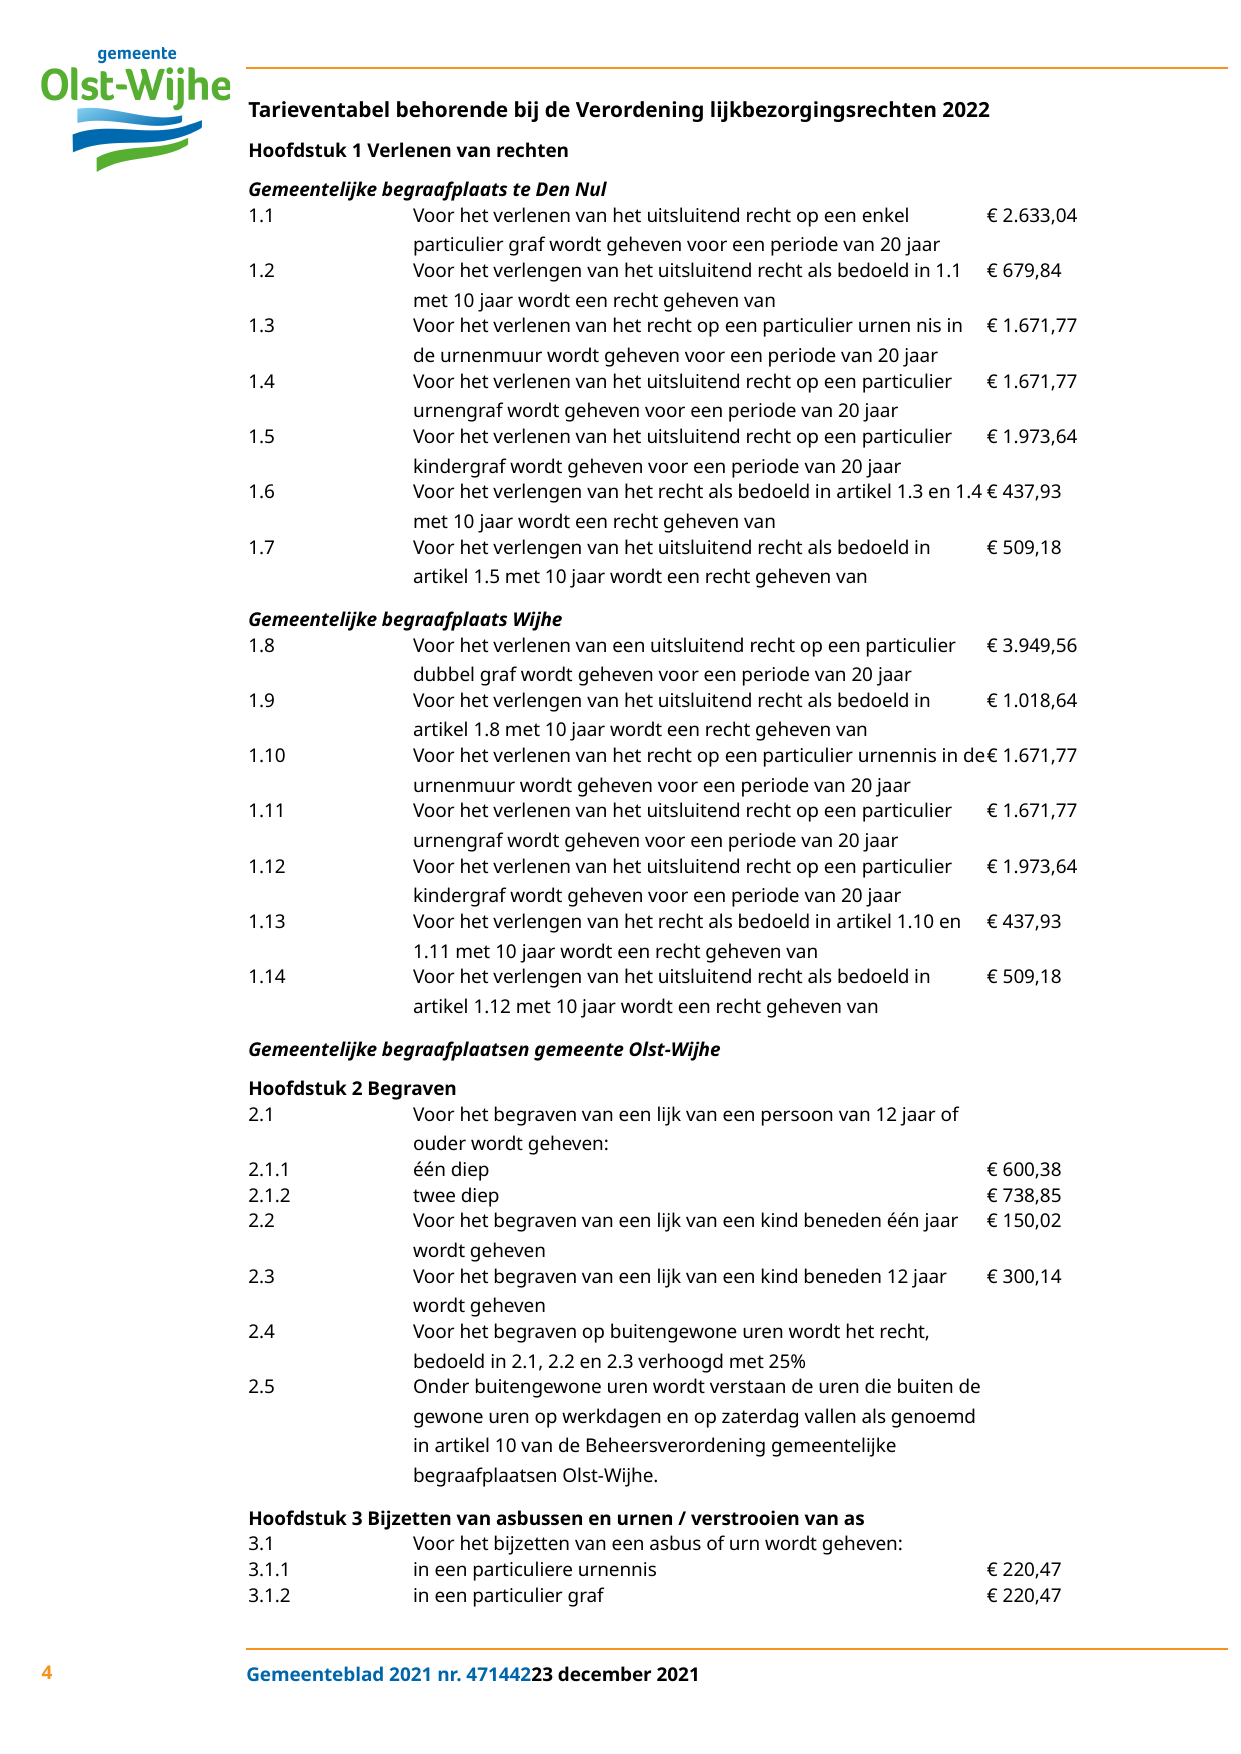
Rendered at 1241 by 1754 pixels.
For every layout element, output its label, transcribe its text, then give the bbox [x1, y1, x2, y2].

text Hoofdstuk 1 Verlenen van rechten [248, 137, 1152, 163]
table_cell 2.4 [248, 1318, 413, 1373]
table_cell Voor het begraven van een lijk van een kind beneden 12 jaar wordt geheven [413, 1263, 987, 1318]
table_header Voor het begraven van een lijk van een persoon van 12 jaar of ouder wordt geheven: [413, 1101, 987, 1156]
table_header € 3.949,56 [987, 632, 1152, 687]
table_cell 1.12 [248, 853, 413, 908]
table_cell 1.11 [248, 798, 413, 853]
table_cell € 1.018,64 [987, 687, 1152, 742]
table_cell Voor het verlengen van het uitsluitend recht als bedoeld in artikel 1.5 met 10 jaar wordt een recht geheven van [413, 534, 987, 589]
table_header 3.1 [248, 1531, 413, 1556]
table_cell 1.3 [248, 313, 413, 368]
table_cell € 1.671,77 [987, 798, 1152, 853]
table_cell 1.4 [248, 368, 413, 423]
picture [41, 47, 231, 172]
table_cell Voor het verlengen van het uitsluitend recht als bedoeld in artikel 1.12 met 10 jaar wordt een recht geheven van [413, 964, 987, 1019]
text Hoofdstuk 3 Bijzetten van asbussen en urnen / verstrooien van as [248, 1505, 1152, 1531]
table_cell Onder buitengewone uren wordt verstaan de uren die buiten de gewone uren op werkdagen en op zaterdag vallen als genoemd in artikel 10 van de Beheersverordening gemeentelijke begraafplaatsen Olst-Wijhe. [413, 1374, 987, 1488]
table_cell 1.13 [248, 908, 413, 964]
text Gemeentelijke begraafplaats Wijhe [248, 606, 1152, 632]
table_cell 1.7 [248, 534, 413, 589]
table_cell Voor het begraven van een lijk van een kind beneden één jaar wordt geheven [413, 1208, 987, 1263]
table_cell 1.6 [248, 479, 413, 534]
table_header 1.8 [248, 632, 413, 687]
table_cell Voor het verlengen van het uitsluitend recht als bedoeld in 1.1 met 10 jaar wordt een recht geheven van [413, 257, 987, 313]
table_cell € 509,18 [987, 534, 1152, 589]
table_cell 1.10 [248, 743, 413, 798]
table_cell 2.3 [248, 1263, 413, 1318]
table_cell € 600,38 [987, 1156, 1152, 1182]
table_cell Voor het verlenen van het uitsluitend recht op een particulier kindergraf wordt geheven voor een periode van 20 jaar [413, 423, 987, 478]
table_cell € 1.671,77 [987, 743, 1152, 798]
table_cell € 1.973,64 [987, 853, 1152, 908]
table_cell 2.1.2 [248, 1182, 413, 1208]
table_cell 1.5 [248, 423, 413, 478]
table_cell 1.9 [248, 687, 413, 742]
table_cell € 1.671,77 [987, 368, 1152, 423]
table_header [987, 1531, 1152, 1556]
table_cell [987, 1374, 1152, 1488]
table_cell € 150,02 [987, 1208, 1152, 1263]
table_cell 1.2 [248, 257, 413, 313]
table_cell twee diep [413, 1182, 987, 1208]
table_cell € 437,93 [987, 908, 1152, 964]
table_cell 3.1.2 [248, 1582, 413, 1608]
table_header 2.1 [248, 1101, 413, 1156]
table_cell Voor het verlenen van het recht op een particulier urnennis in de urnenmuur wordt geheven voor een periode van 20 jaar [413, 743, 987, 798]
table_cell in een particuliere urnennis [413, 1556, 987, 1582]
table_cell [987, 1318, 1152, 1373]
text Tarieventabel behorende bij de Verordening lijkbezorgingsrechten 2022 [248, 95, 1152, 123]
table_cell Voor het verlengen van het recht als bedoeld in artikel 1.3 en 1.4 met 10 jaar wordt een recht geheven van [413, 479, 987, 534]
table_header 1.1 [248, 202, 413, 257]
table_cell 2.1.1 [248, 1156, 413, 1182]
table_header [987, 1101, 1152, 1156]
table_cell Voor het verlengen van het uitsluitend recht als bedoeld in artikel 1.8 met 10 jaar wordt een recht geheven van [413, 687, 987, 742]
text Hoofdstuk 2 Begraven [248, 1075, 1152, 1101]
table_header € 2.633,04 [987, 202, 1152, 257]
table_cell één diep [413, 1156, 987, 1182]
table_cell € 300,14 [987, 1263, 1152, 1318]
table_cell 3.1.1 [248, 1556, 413, 1582]
table_cell 2.5 [248, 1374, 413, 1488]
table_cell Voor het verlenen van het recht op een particulier urnen nis in de urnenmuur wordt geheven voor een periode van 20 jaar [413, 313, 987, 368]
text Gemeentelijke begraafplaatsen gemeente Olst-Wijhe [248, 1036, 1152, 1061]
table_cell Voor het verlenen van het uitsluitend recht op een particulier kindergraf wordt geheven voor een periode van 20 jaar [413, 853, 987, 908]
table_cell 2.2 [248, 1208, 413, 1263]
table_cell € 220,47 [987, 1582, 1152, 1608]
table_cell Voor het verlenen van het uitsluitend recht op een particulier urnengraf wordt geheven voor een periode van 20 jaar [413, 368, 987, 423]
table_cell € 509,18 [987, 964, 1152, 1019]
table_cell Voor het begraven op buitengewone uren wordt het recht, bedoeld in 2.1, 2.2 en 2.3 verhoogd met 25% [413, 1318, 987, 1373]
table_cell 1.14 [248, 964, 413, 1019]
table_cell Voor het verlengen van het recht als bedoeld in artikel 1.10 en 1.11 met 10 jaar wordt een recht geheven van [413, 908, 987, 964]
table_cell € 1.973,64 [987, 423, 1152, 478]
table_cell in een particulier graf [413, 1582, 987, 1608]
table_header Voor het verlenen van een uitsluitend recht op een particulier dubbel graf wordt geheven voor een periode van 20 jaar [413, 632, 987, 687]
table_header Voor het bijzetten van een asbus of urn wordt geheven: [413, 1531, 987, 1556]
table_cell € 738,85 [987, 1182, 1152, 1208]
table_cell € 437,93 [987, 479, 1152, 534]
table_cell € 220,47 [987, 1556, 1152, 1582]
table_cell Voor het verlenen van het uitsluitend recht op een particulier urnengraf wordt geheven voor een periode van 20 jaar [413, 798, 987, 853]
table_cell € 1.671,77 [987, 313, 1152, 368]
table_cell € 679,84 [987, 257, 1152, 313]
table_header Voor het verlenen van het uitsluitend recht op een enkel particulier graf wordt geheven voor een periode van 20 jaar [413, 202, 987, 257]
text Gemeentelijke begraafplaats te Den Nul [248, 176, 1152, 202]
